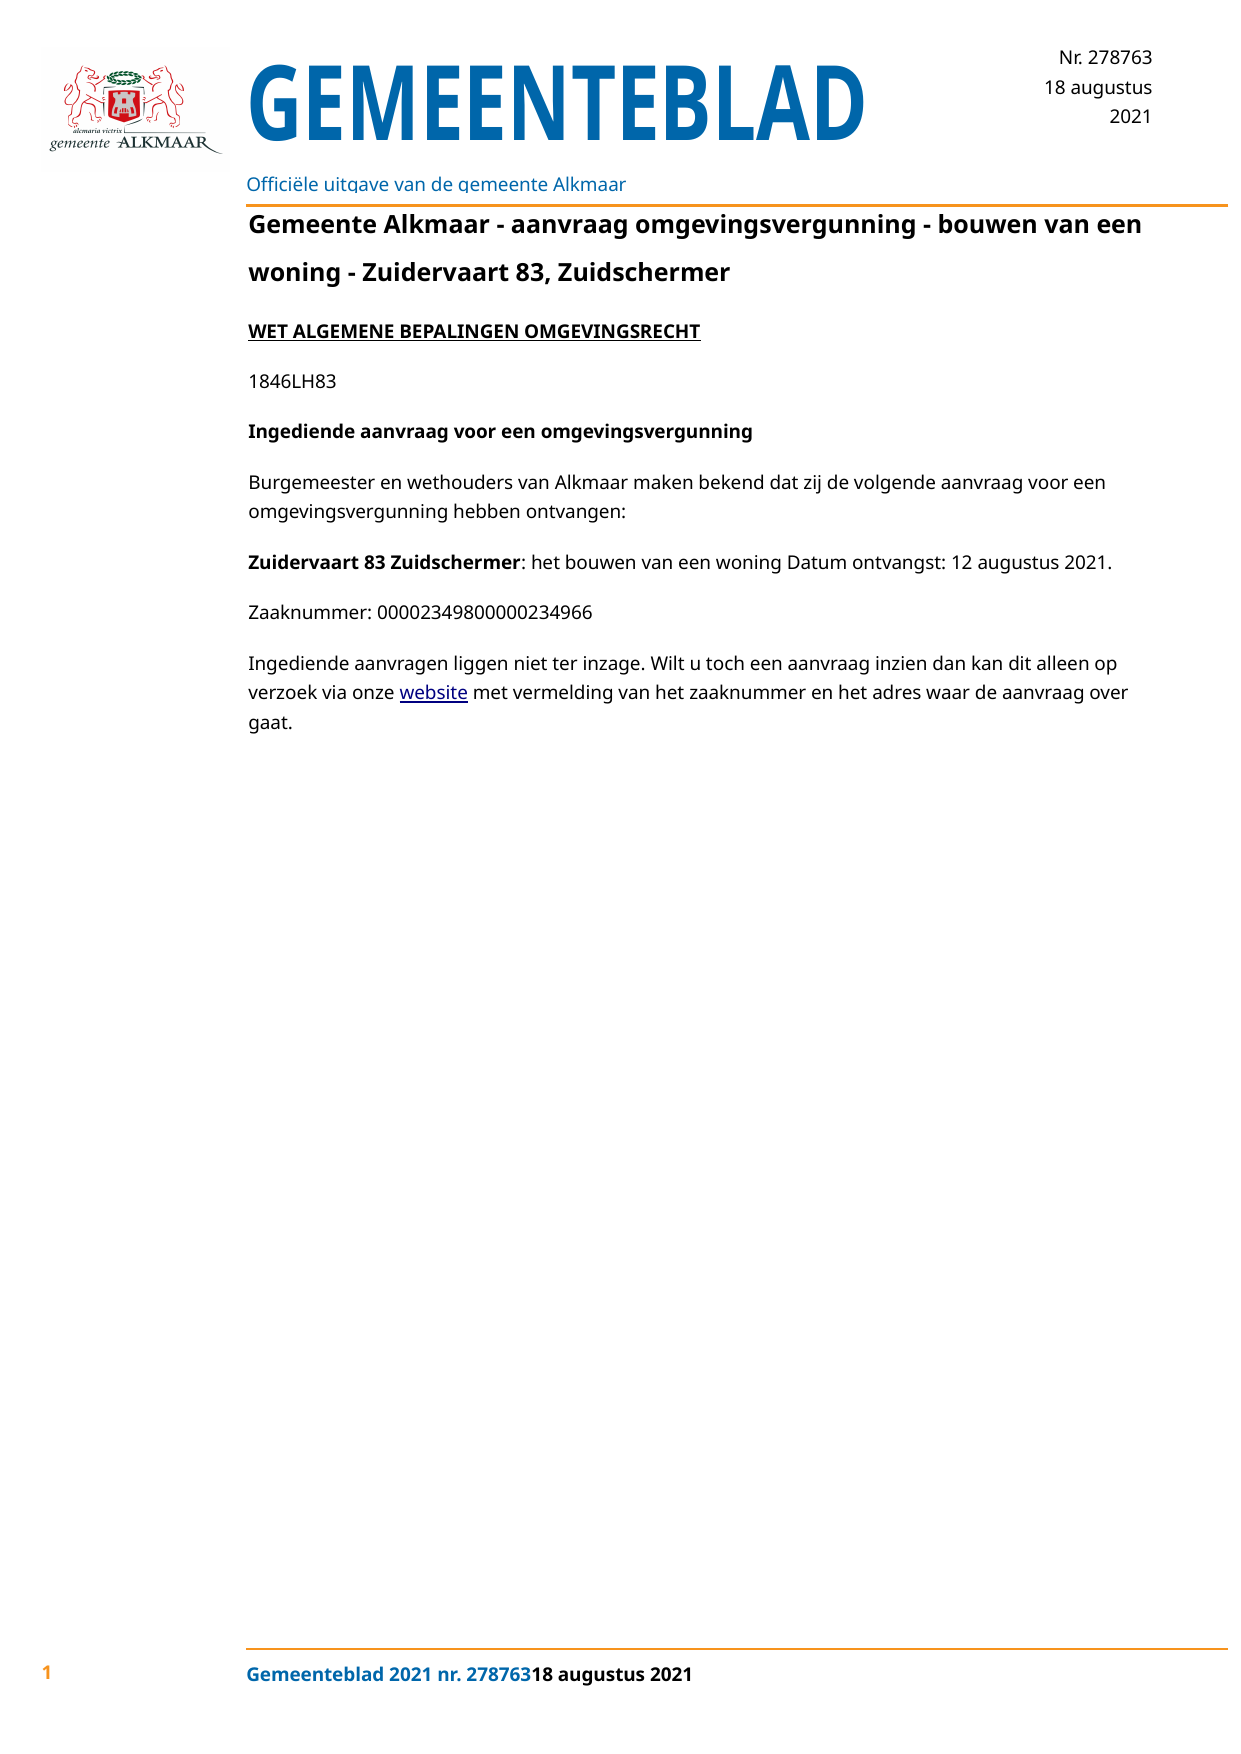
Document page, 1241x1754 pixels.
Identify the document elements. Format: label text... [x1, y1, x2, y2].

text Burgemeester en wethouders van Alkmaar maken bekend dat zij de volgende aanvraag voor een omgevingsvergunning hebben ontvangen: [248, 469, 1152, 524]
text 1846LH83 [248, 368, 1152, 394]
text Ingediende aanvragen liggen niet ter inzage. Wilt u toch een aanvraag inzien dan kan dit alleen op verzoek via onze website met vermelding van het zaaknummer en het adres waar de aanvraag over gaat. [248, 650, 1152, 735]
text Gemeente Alkmaar - aanvraag omgevingsvergunning - bouwen van een woning - Zuidervaart 83, Zuidschermer [248, 207, 1152, 288]
picture [41, 47, 231, 172]
text Zaaknummer: 00002349800000234966 [248, 599, 1152, 625]
text Ingediende aanvraag voor een omgevingsvergunning [248, 419, 1152, 444]
text Zuidervaart 83 Zuidschermer: het bouwen van een woning Datum ontvangst: 12 augustus 2021. [248, 549, 1152, 575]
text WET ALGEMENE BEPALINGEN OMGEVINGSRECHT [248, 318, 1152, 344]
